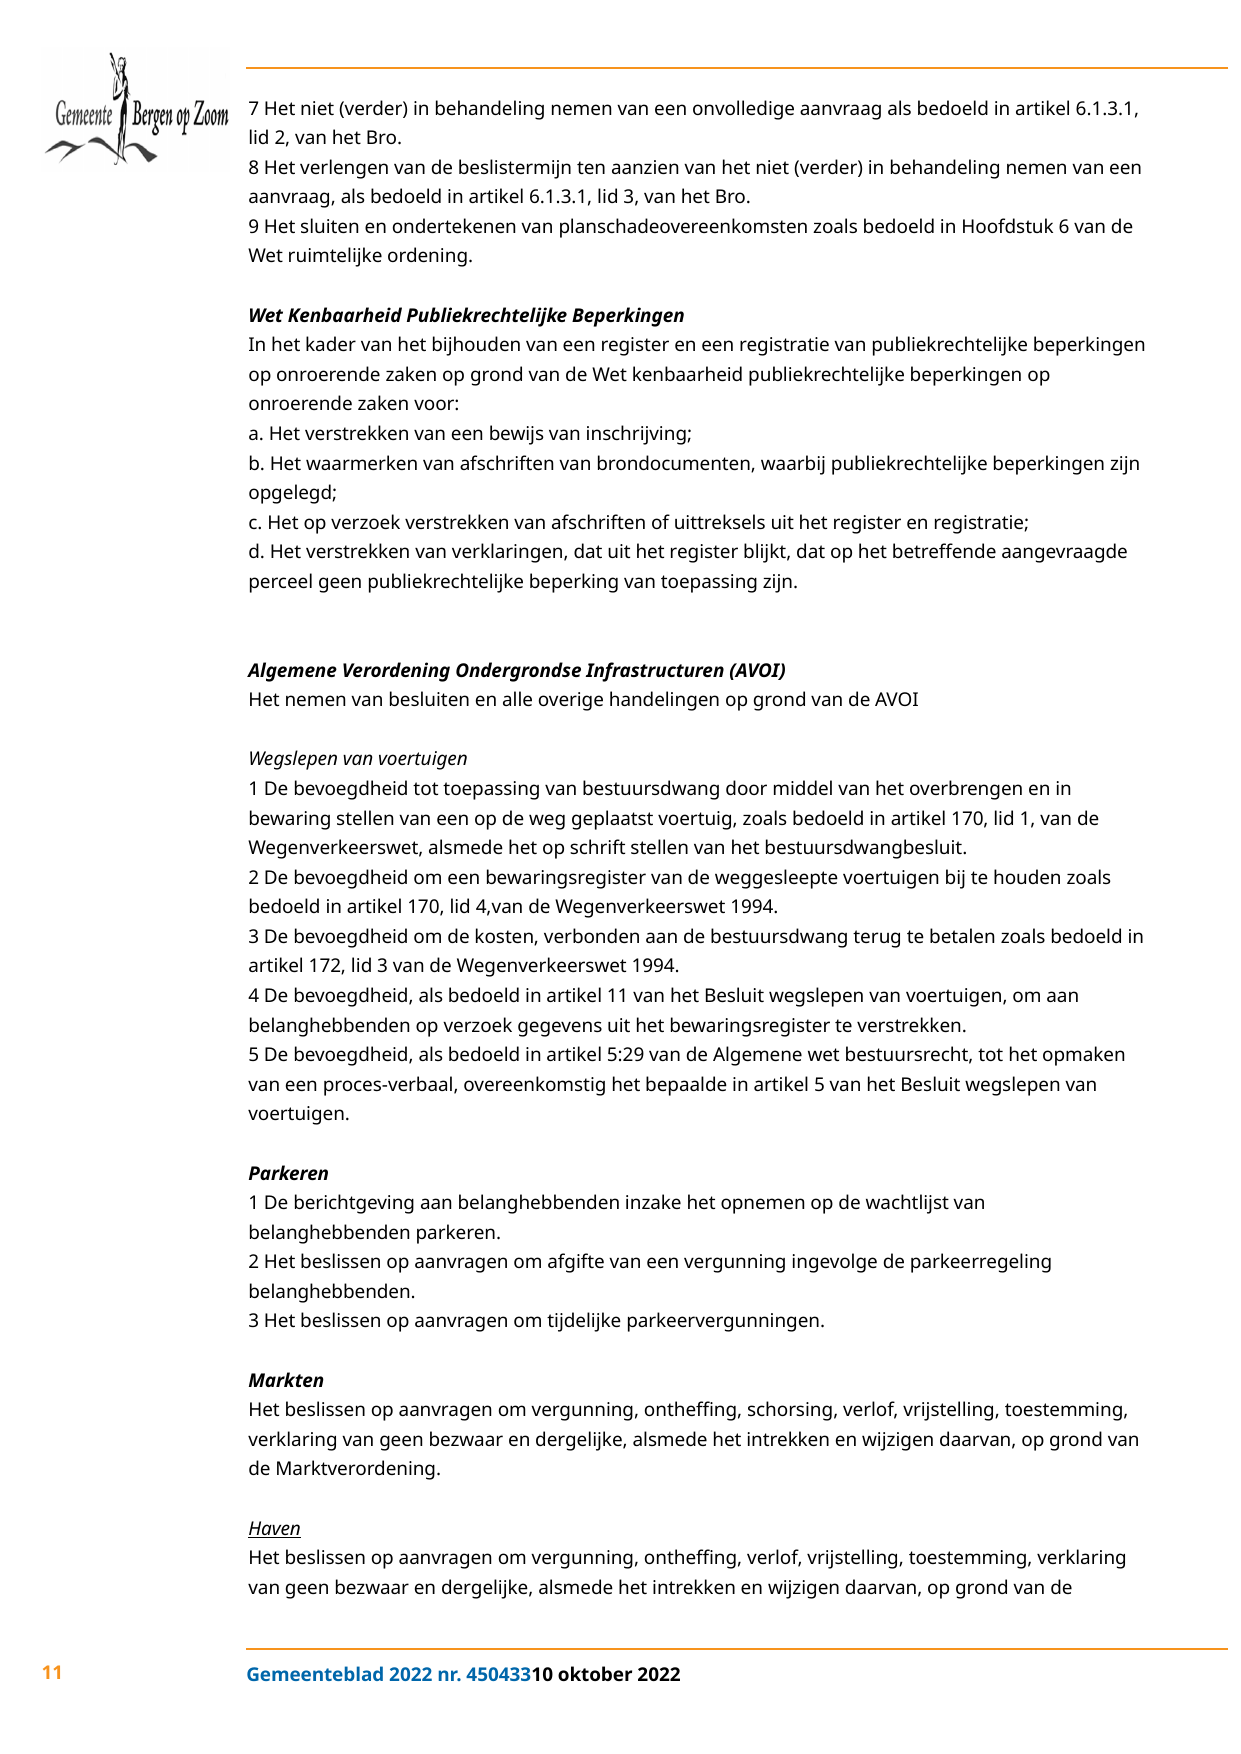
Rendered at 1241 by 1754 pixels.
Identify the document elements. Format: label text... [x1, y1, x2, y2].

text Parkeren [248, 1160, 1152, 1186]
text Het beslissen op aanvragen om vergunning, ontheffing, verlof, vrijstelling, toestemming, verklaring van geen bezwaar en dergelijke, alsmede het intrekken en wijzigen daarvan, op grond van de [248, 1544, 1152, 1600]
text c. Het op verzoek verstrekken van afschriften of uittreksels uit het register en registratie; [248, 509, 1152, 535]
text Het nemen van besluiten en alle overige handelingen op grond van de AVOI [248, 686, 1152, 712]
picture [41, 47, 231, 172]
text 3 Het beslissen op aanvragen om tijdelijke parkeervergunningen. [248, 1308, 1152, 1333]
text 7 Het niet (verder) in behandeling nemen van een onvolledige aanvraag als bedoeld in artikel 6.1.3.1, lid 2, van het Bro. [248, 95, 1152, 150]
text 5 De bevoegdheid, als bedoeld in artikel 5:29 van de Algemene wet bestuursrecht, tot het opmaken van een proces-verbaal, overeenkomstig het bepaalde in artikel 5 van het Besluit wegslepen van voertuigen. [248, 1041, 1152, 1126]
text Wet Kenbaarheid Publiekrechtelijke Beperkingen [248, 302, 1152, 328]
text Markten [248, 1367, 1152, 1393]
text Haven [248, 1515, 1152, 1541]
text Wegslepen van voertuigen [248, 746, 1152, 771]
text 2 Het beslissen op aanvragen om afgifte van een vergunning ingevolge de parkeerregeling belanghebbenden. [248, 1248, 1152, 1304]
text 4 De bevoegdheid, als bedoeld in artikel 11 van het Besluit wegslepen van voertuigen, om aan belanghebbenden op verzoek gegevens uit het bewaringsregister te verstrekken. [248, 982, 1152, 1038]
text Algemene Verordening Ondergrondse Infrastructuren (AVOI) [248, 657, 1152, 683]
text In het kader van het bijhouden van een register en een registratie van publiekrechtelijke beperkingen op onroerende zaken op grond van de Wet kenbaarheid publiekrechtelijke beperkingen op onroerende zaken voor: [248, 331, 1152, 416]
text 9 Het sluiten en ondertekenen van planschadeovereenkomsten zoals bedoeld in Hoofdstuk 6 van de Wet ruimtelijke ordening. [248, 213, 1152, 268]
text 2 De bevoegdheid om een bewaringsregister van de weggesleepte voertuigen bij te houden zoals bedoeld in artikel 170, lid 4,van de Wegenverkeerswet 1994. [248, 864, 1152, 919]
text d. Het verstrekken van verklaringen, dat uit het register blijkt, dat op het betreffende aangevraagde perceel geen publiekrechtelijke beperking van toepassing zijn. [248, 538, 1152, 594]
text 8 Het verlengen van de beslistermijn ten aanzien van het niet (verder) in behandeling nemen van een aanvraag, als bedoeld in artikel 6.1.3.1, lid 3, van het Bro. [248, 154, 1152, 209]
text b. Het waarmerken van afschriften van brondocumenten, waarbij publiekrechtelijke beperkingen zijn opgelegd; [248, 450, 1152, 505]
text Het beslissen op aanvragen om vergunning, ontheffing, schorsing, verlof, vrijstelling, toestemming, verklaring van geen bezwaar en dergelijke, alsmede het intrekken en wijzigen daarvan, op grond van de Marktverordening. [248, 1396, 1152, 1481]
text a. Het verstrekken van een bewijs van inschrijving; [248, 420, 1152, 446]
text 1 De bevoegdheid tot toepassing van bestuursdwang door middel van het overbrengen en in bewaring stellen van een op de weg geplaatst voertuig, zoals bedoeld in artikel 170, lid 1, van de Wegenverkeerswet, alsmede het op schrift stellen van het bestuursdwangbesluit. [248, 775, 1152, 860]
text 1 De berichtgeving aan belanghebbenden inzake het opnemen op de wachtlijst van belanghebbenden parkeren. [248, 1189, 1152, 1245]
text 3 De bevoegdheid om de kosten, verbonden aan de bestuursdwang terug te betalen zoals bedoeld in artikel 172, lid 3 van de Wegenverkeerswet 1994. [248, 923, 1152, 978]
